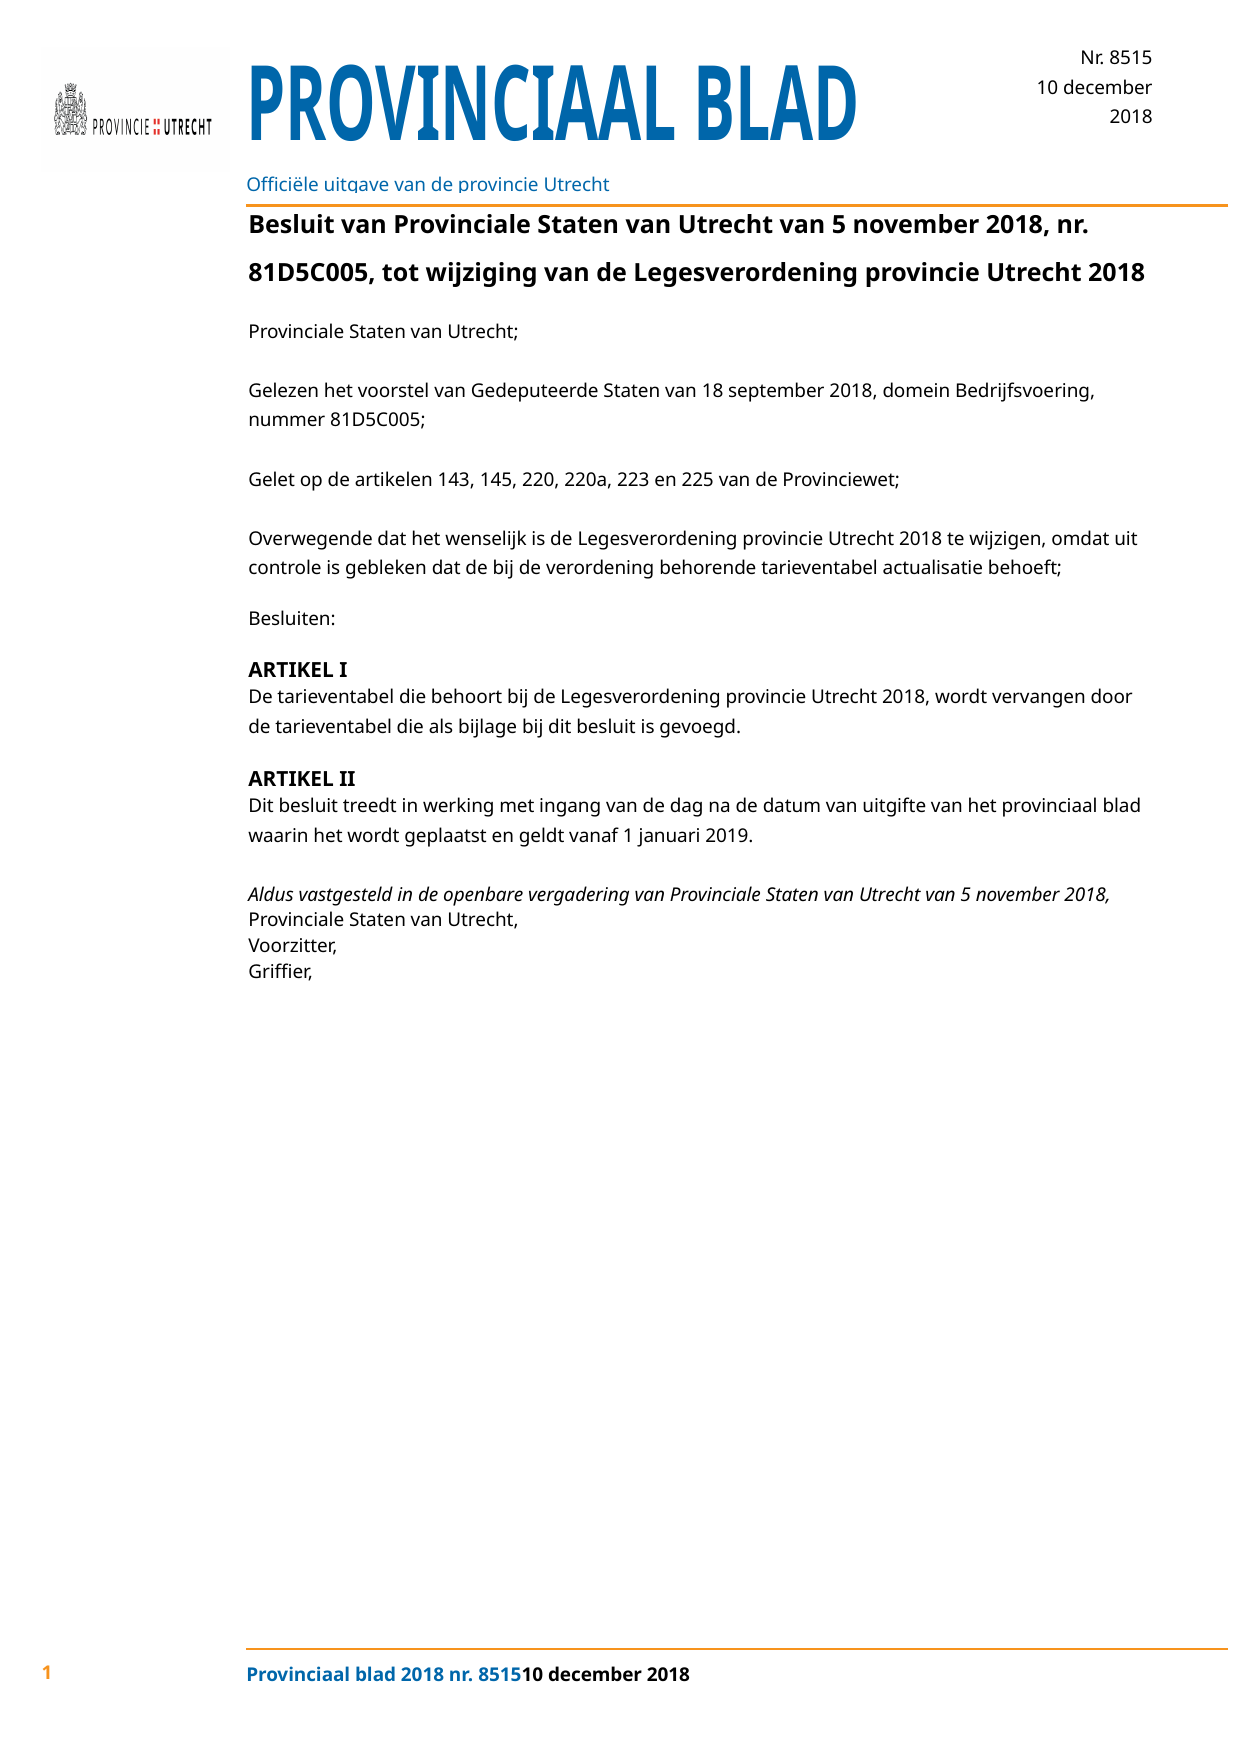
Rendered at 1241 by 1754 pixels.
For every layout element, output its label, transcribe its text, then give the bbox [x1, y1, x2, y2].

text Provinciale Staten van Utrecht, [248, 907, 1152, 932]
text Gelezen het voorstel van Gedeputeerde Staten van 18 september 2018, domein Bedrijfsvoering, nummer 81D5C005; [248, 377, 1152, 432]
text Griffier, [248, 958, 1152, 984]
text Overwegende dat het wenselijk is de Legesverordening provincie Utrecht 2018 te wijzigen, omdat uit controle is gebleken dat de bij de verordening behorende tarieventabel actualisatie behoeft; [248, 525, 1152, 580]
text Provinciale Staten van Utrecht; [248, 318, 1152, 344]
text Besluiten: [248, 605, 1152, 631]
text ARTIKEL I [248, 655, 1152, 684]
text Dit besluit treedt in werking met ingang van de dag na de datum van uitgifte van het provinciaal blad waarin het wordt geplaatst en geldt vanaf 1 januari 2019. [248, 792, 1152, 847]
picture [41, 47, 231, 172]
text Voorzitter, [248, 932, 1152, 958]
text ARTIKEL II [248, 764, 1152, 792]
text De tarieventabel die behoort bij de Legesverordening provincie Utrecht 2018, wordt vervangen door de tarieventabel die als bijlage bij dit besluit is gevoegd. [248, 684, 1152, 739]
text Aldus vastgesteld in de openbare vergadering van Provinciale Staten van Utrecht van 5 november 2018, [248, 881, 1152, 907]
text Gelet op de artikelen 143, 145, 220, 220a, 223 en 225 van de Provinciewet; [248, 466, 1152, 492]
text Besluit van Provinciale Staten van Utrecht van 5 november 2018, nr. 81D5C005, tot wijziging van de Legesverordening provincie Utrecht 2018 [248, 207, 1152, 288]
